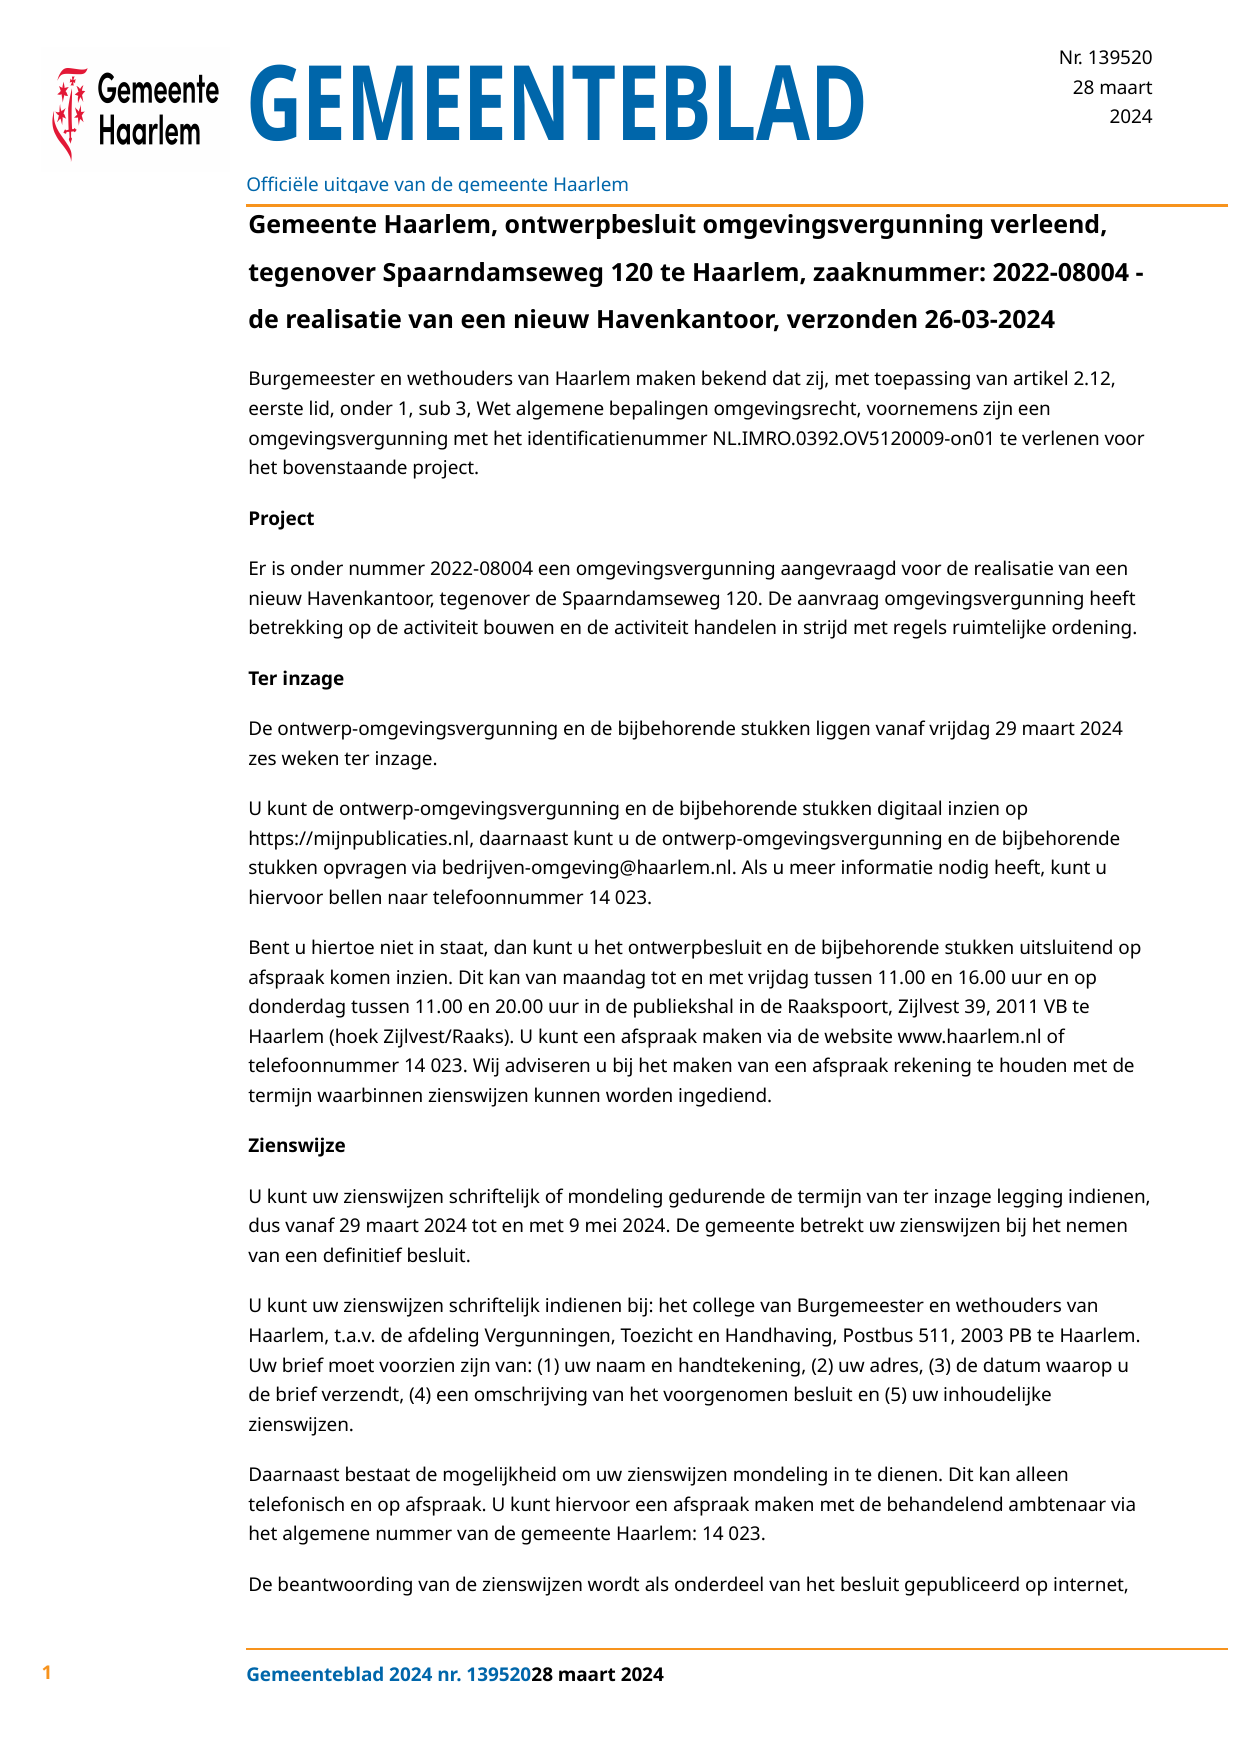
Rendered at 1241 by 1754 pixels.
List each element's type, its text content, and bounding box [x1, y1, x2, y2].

text Bent u hiertoe niet in staat, dan kunt u het ontwerpbesluit en de bijbehorende stukken uitsluitend op afspraak komen inzien. Dit kan van maandag tot en met vrijdag tussen 11.00 en 16.00 uur en op donderdag tussen 11.00 en 20.00 uur in de publiekshal in de Raakspoort, Zijlvest 39, 2011 VB te Haarlem (hoek Zijlvest/Raaks). U kunt een afspraak maken via de website www.haarlem.nl of telefoonnummer 14 023. Wij adviseren u bij het maken van een afspraak rekening te houden met de termijn waarbinnen zienswijzen kunnen worden ingediend. [248, 934, 1152, 1108]
text Daarnaast bestaat de mogelijkheid om uw zienswijzen mondeling in te dienen. Dit kan alleen telefonisch en op afspraak. U kunt hiervoor een afspraak maken met de behandelend ambtenaar via het algemene nummer van de gemeente Haarlem: 14 023. [248, 1461, 1152, 1546]
text Ter inzage [248, 665, 1152, 690]
text Zienswijze [248, 1133, 1152, 1158]
text U kunt de ontwerp-omgevingsvergunning en de bijbehorende stukken digitaal inzien op https://mijnpublicaties.nl, daarnaast kunt u de ontwerp-omgevingsvergunning en de bijbehorende stukken opvragen via bedrijven-omgeving@haarlem.nl. Als u meer informatie nodig heeft, kunt u hiervoor bellen naar telefoonnummer 14 023. [248, 795, 1152, 909]
text De beantwoording van de zienswijzen wordt als onderdeel van het besluit gepubliceerd op internet, [248, 1571, 1152, 1597]
text Er is onder nummer 2022-08004 een omgevingsvergunning aangevraagd voor de realisatie van een nieuw Havenkantoor, tegenover de Spaarndamseweg 120. De aanvraag omgevingsvergunning heeft betrekking op de activiteit bouwen en de activiteit handelen in strijd met regels ruimtelijke ordening. [248, 555, 1152, 640]
text U kunt uw zienswijzen schriftelijk of mondeling gedurende de termijn van ter inzage legging indienen, dus vanaf 29 maart 2024 tot en met 9 mei 2024. De gemeente betrekt uw zienswijzen bij het nemen van een definitief besluit. [248, 1183, 1152, 1268]
text De ontwerp-omgevingsvergunning en de bijbehorende stukken liggen vanaf vrijdag 29 maart 2024 zes weken ter inzage. [248, 715, 1152, 770]
text Gemeente Haarlem, ontwerpbesluit omgevingsvergunning verleend, tegenover Spaarndamseweg 120 te Haarlem, zaaknummer: 2022-08004 - de realisatie van een nieuw Havenkantoor, verzonden 26-03-2024 [248, 207, 1152, 336]
text Project [248, 505, 1152, 530]
picture [41, 47, 231, 172]
text Burgemeester en wethouders van Haarlem maken bekend dat zij, met toepassing van artikel 2.12, eerste lid, onder 1, sub 3, Wet algemene bepalingen omgevingsrecht, voornemens zijn een omgevingsvergunning met het identificatienummer NL.IMRO.0392.OV5120009-on01 te verlenen voor het bovenstaande project. [248, 366, 1152, 480]
text U kunt uw zienswijzen schriftelijk indienen bij: het college van Burgemeester en wethouders van Haarlem, t.a.v. de afdeling Vergunningen, Toezicht en Handhaving, Postbus 511, 2003 PB te Haarlem. Uw brief moet voorzien zijn van: (1) uw naam en handtekening, (2) uw adres, (3) de datum waarop u de brief verzendt, (4) een omschrijving van het voorgenomen besluit en (5) uw inhoudelijke zienswijzen. [248, 1293, 1152, 1437]
